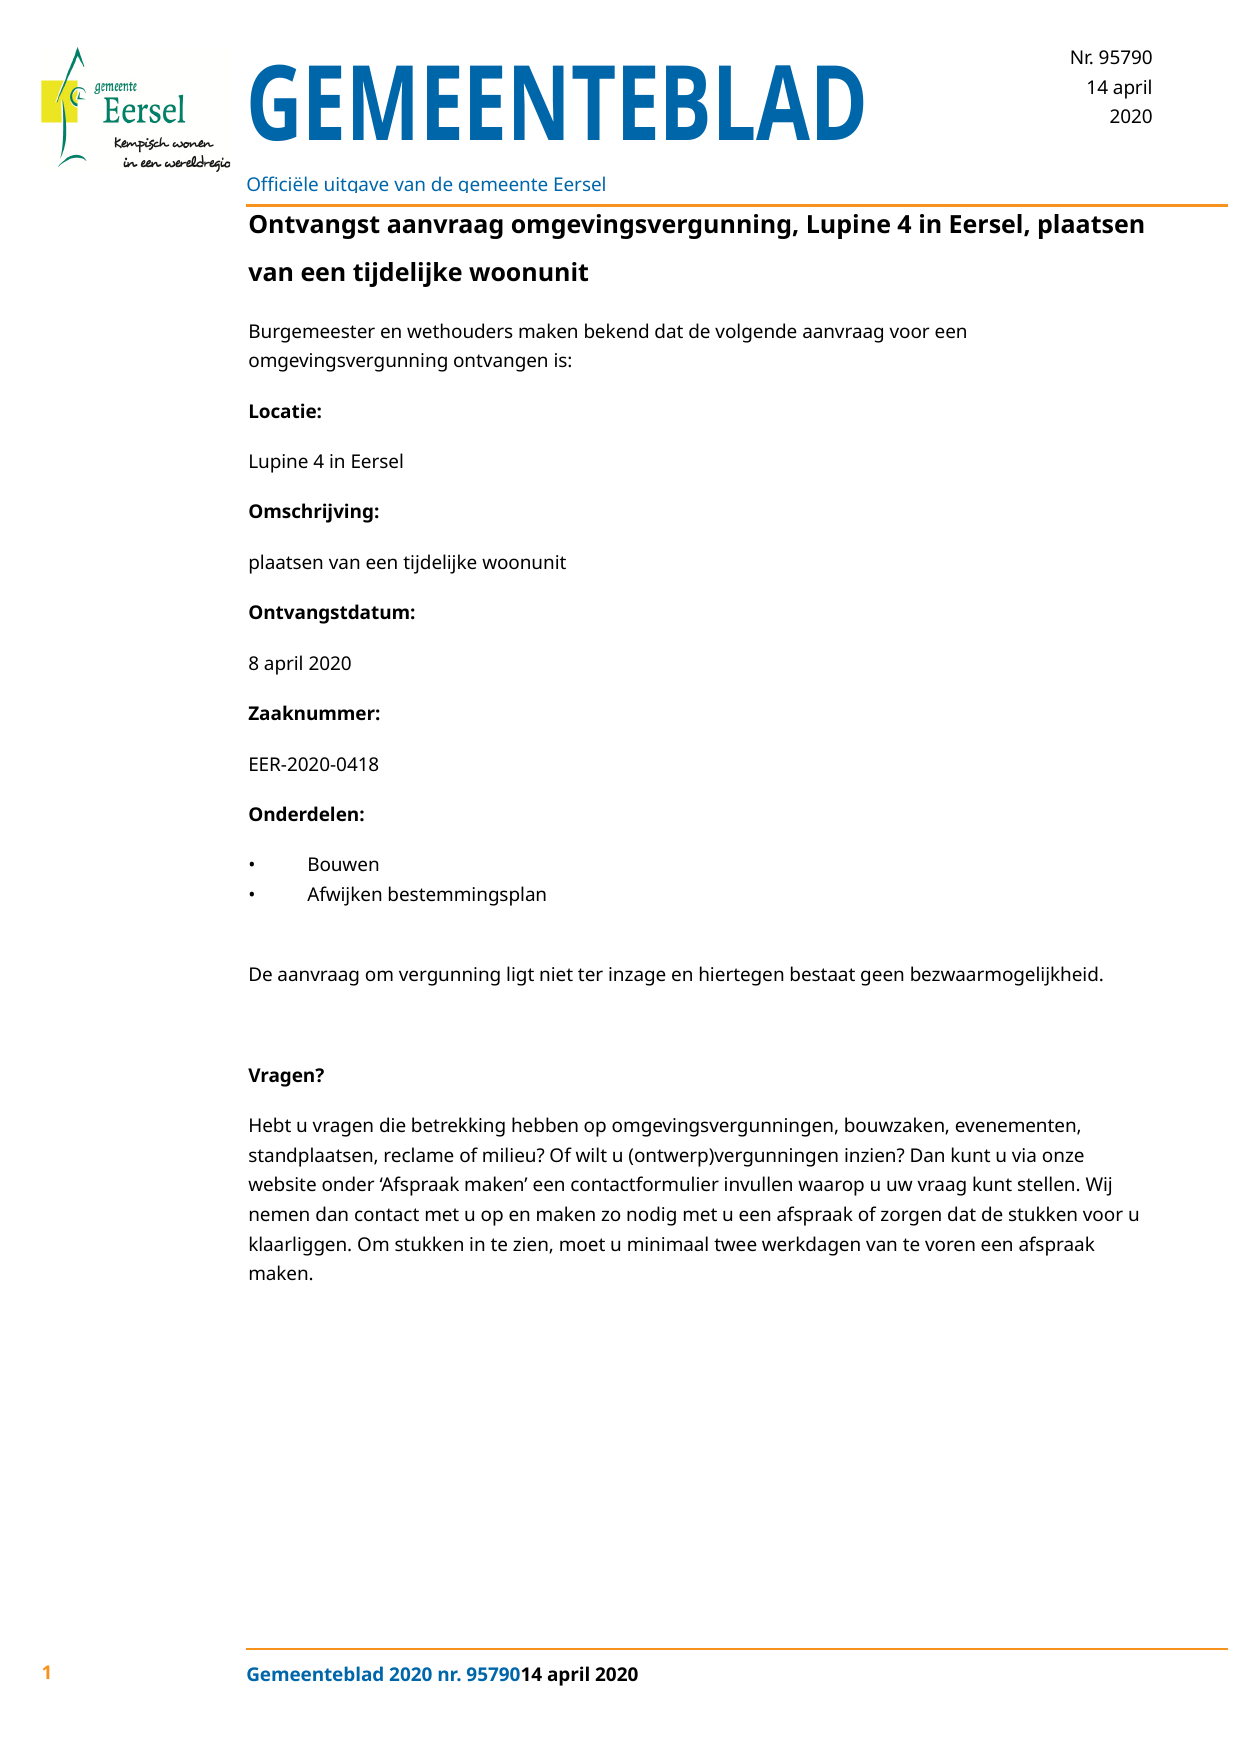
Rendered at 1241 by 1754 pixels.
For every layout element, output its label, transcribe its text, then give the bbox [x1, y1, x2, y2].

list Afwijken bestemmingsplan [248, 881, 1152, 907]
text Locatie: [248, 398, 1152, 424]
picture [41, 47, 231, 172]
text De aanvraag om vergunning ligt niet ter inzage en hiertegen bestaat geen bezwaarmogelijkheid. [248, 961, 1152, 987]
text Ontvangst aanvraag omgevingsvergunning, Lupine 4 in Eersel, plaatsen van een tijdelijke woonunit [248, 207, 1152, 288]
text Zaaknummer: [248, 700, 1152, 726]
text Ontvangstdatum: [248, 599, 1152, 625]
text Burgemeester en wethouders maken bekend dat de volgende aanvraag voor een omgevingsvergunning ontvangen is: [248, 318, 1152, 373]
text plaatsen van een tijdelijke woonunit [248, 549, 1152, 575]
text Hebt u vragen die betrekking hebben op omgevingsvergunningen, bouwzaken, evenementen, standplaatsen, reclame of milieu? Of wilt u (ontwerp)vergunningen inzien? Dan kunt u via onze website onder ‘Afspraak maken’ een contactformulier invullen waarop u uw vraag kunt stellen. Wij nemen dan contact met u op en maken zo nodig met u een afspraak of zorgen dat de stukken voor u klaarliggen. Om stukken in te zien, moet u minimaal twee werkdagen van te voren een afspraak maken. [248, 1112, 1152, 1286]
text 8 april 2020 [248, 650, 1152, 676]
text Onderdelen: [248, 801, 1152, 827]
list Bouwen [248, 852, 1152, 877]
text EER-2020-0418 [248, 751, 1152, 777]
text Lupine 4 in Eersel [248, 448, 1152, 474]
text Vragen? [248, 1062, 1152, 1088]
text Omschrijving: [248, 499, 1152, 524]
